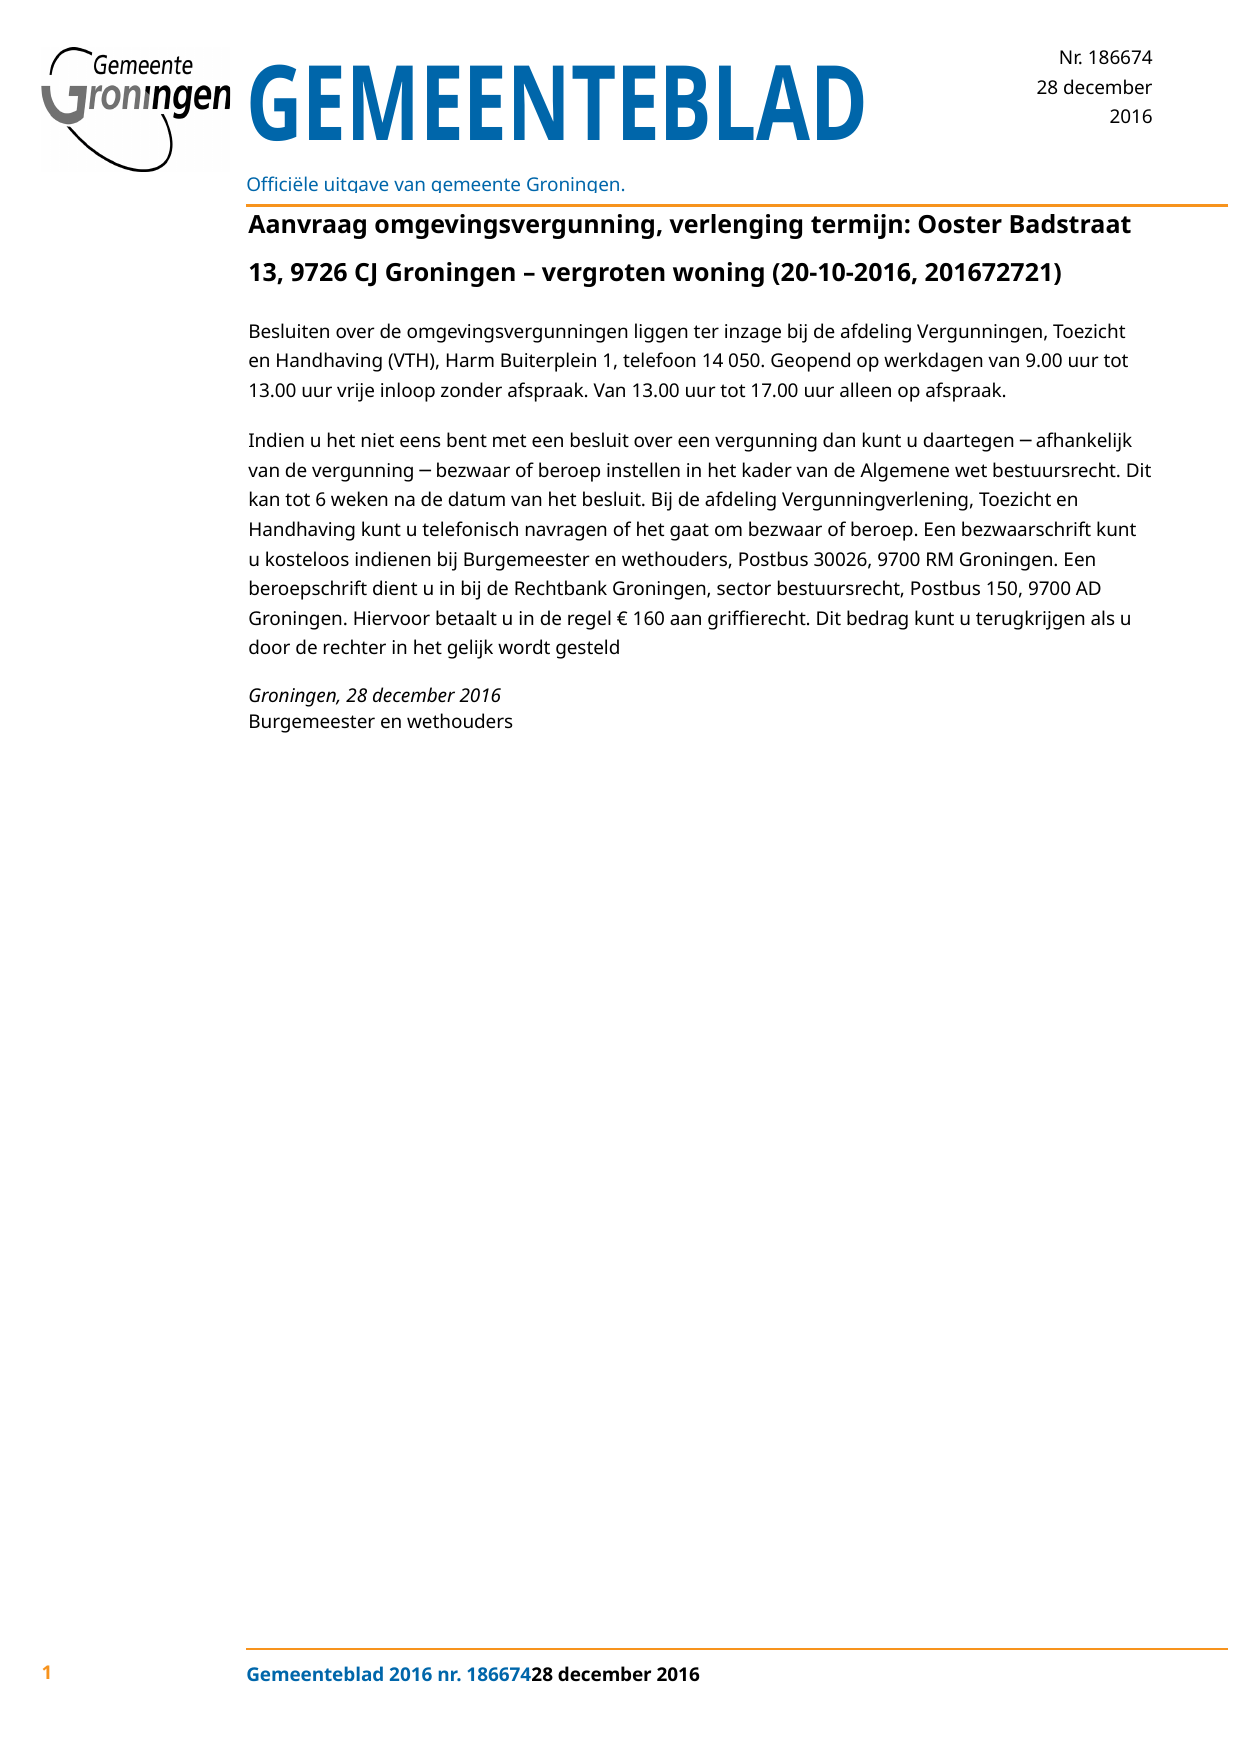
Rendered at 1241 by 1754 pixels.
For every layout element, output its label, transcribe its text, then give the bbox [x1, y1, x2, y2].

text Aanvraag omgevingsvergunning, verlenging termijn: Ooster Badstraat 13, 9726 CJ Groningen – vergroten woning (20-10-2016, 201672721) [248, 207, 1152, 288]
text Groningen, 28 december 2016 [248, 682, 1152, 708]
text Burgemeester en wethouders [248, 708, 1152, 734]
text Indien u het niet eens bent met een besluit over een vergunning dan kunt u daartegen ─ afhankelijk van de vergunning ─ bezwaar of beroep instellen in het kader van de Algemene wet bestuursrecht. Dit kan tot 6 weken na de datum van het besluit. Bij de afdeling Vergunningverlening, Toezicht en Handhaving kunt u telefonisch navragen of het gaat om bezwaar of beroep. Een bezwaarschrift kunt u kosteloos indienen bij Burgemeester en wethouders, Postbus 30026, 9700 RM Groningen. Een beroepschrift dient u in bij de Rechtbank Groningen, sector bestuursrecht, Postbus 150, 9700 AD Groningen. Hiervoor betaalt u in de regel € 160 aan griffierecht. Dit bedrag kunt u terugkrijgen als u door de rechter in het gelijk wordt gesteld [248, 427, 1152, 660]
text Besluiten over de omgevingsvergunningen liggen ter inzage bij de afdeling Vergunningen, Toezicht en Handhaving (VTH), Harm Buiterplein 1, telefoon 14 050. Geopend op werkdagen van 9.00 uur tot 13.00 uur vrije inloop zonder afspraak. Van 13.00 uur tot 17.00 uur alleen op afspraak. [248, 318, 1152, 403]
picture [41, 47, 231, 172]
